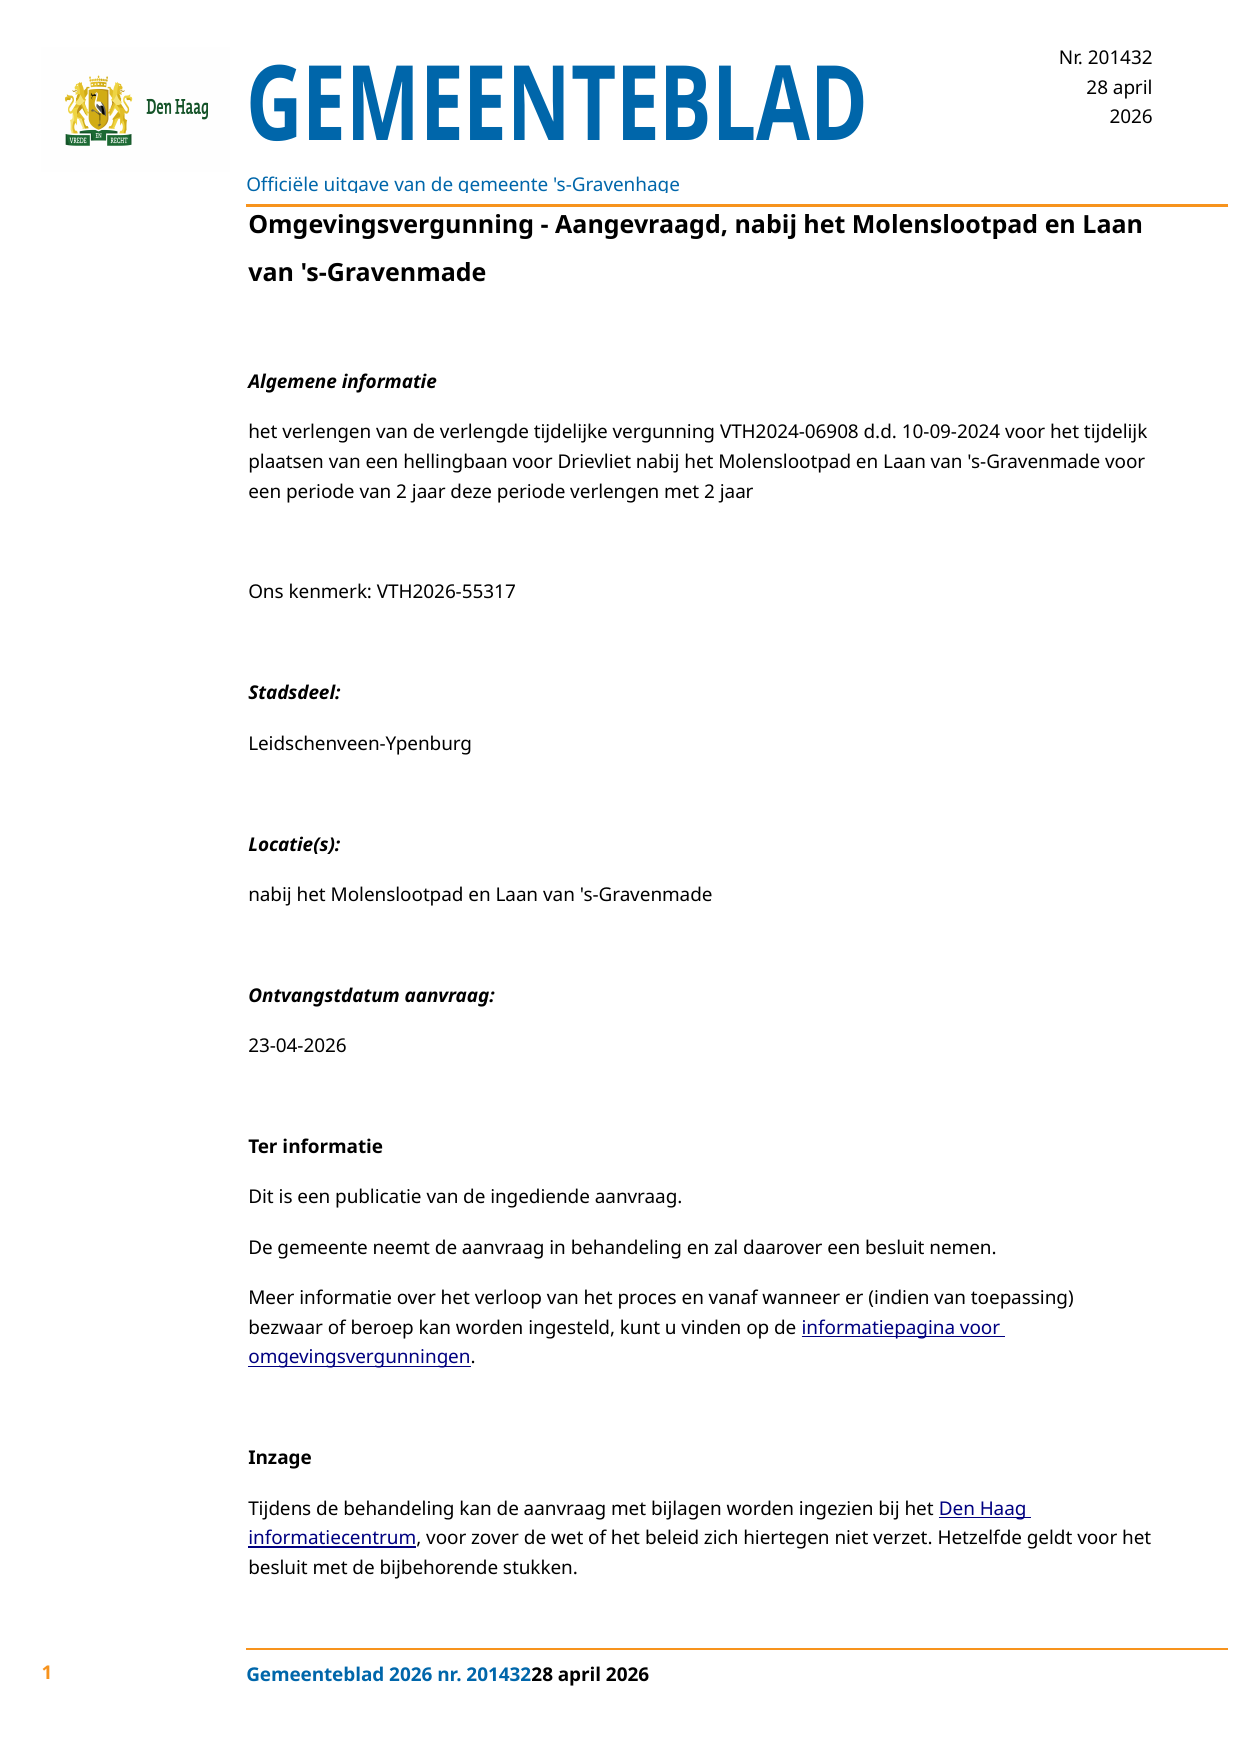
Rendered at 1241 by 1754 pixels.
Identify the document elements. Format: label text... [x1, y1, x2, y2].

text 23-04-2026 [248, 1032, 1152, 1058]
text Meer informatie over het verloop van het proces en vanaf wanneer er (indien van toepassing) bezwaar of beroep kan worden ingesteld, kunt u vinden op de informatiepagina voor omgevingsvergunningen. [248, 1284, 1152, 1369]
text het verlengen van de verlengde tijdelijke vergunning VTH2024-06908 d.d. 10-09-2024 voor het tijdelijk plaatsen van een hellingbaan voor Drievliet nabij het Molenslootpad en Laan van 's-Gravenmade voor een periode van 2 jaar deze periode verlengen met 2 jaar [248, 419, 1152, 504]
text Stadsdeel: [248, 679, 1152, 705]
text Ter informatie [248, 1133, 1152, 1159]
text Tijdens de behandeling kan de aanvraag met bijlagen worden ingezien bij het Den Haag informatiecentrum, voor zover de wet of het beleid zich hiertegen niet verzet. Hetzelfde geldt voor het besluit met de bijbehorende stukken. [248, 1495, 1152, 1580]
text nabij het Molenslootpad en Laan van 's-Gravenmade [248, 881, 1152, 907]
text Algemene informatie [248, 368, 1152, 394]
text Ons kenmerk: VTH2026-55317 [248, 579, 1152, 604]
text Inzage [248, 1444, 1152, 1470]
text Omgevingsvergunning - Aangevraagd, nabij het Molenslootpad en Laan van 's-Gravenmade [248, 207, 1152, 288]
text Leidschenveen-Ypenburg [248, 730, 1152, 756]
picture [41, 47, 231, 172]
text De gemeente neemt de aanvraag in behandeling en zal daarover een besluit nemen. [248, 1234, 1152, 1260]
text Locatie(s): [248, 831, 1152, 857]
text Ontvangstdatum aanvraag: [248, 982, 1152, 1008]
text Dit is een publicatie van de ingediende aanvraag. [248, 1184, 1152, 1209]
